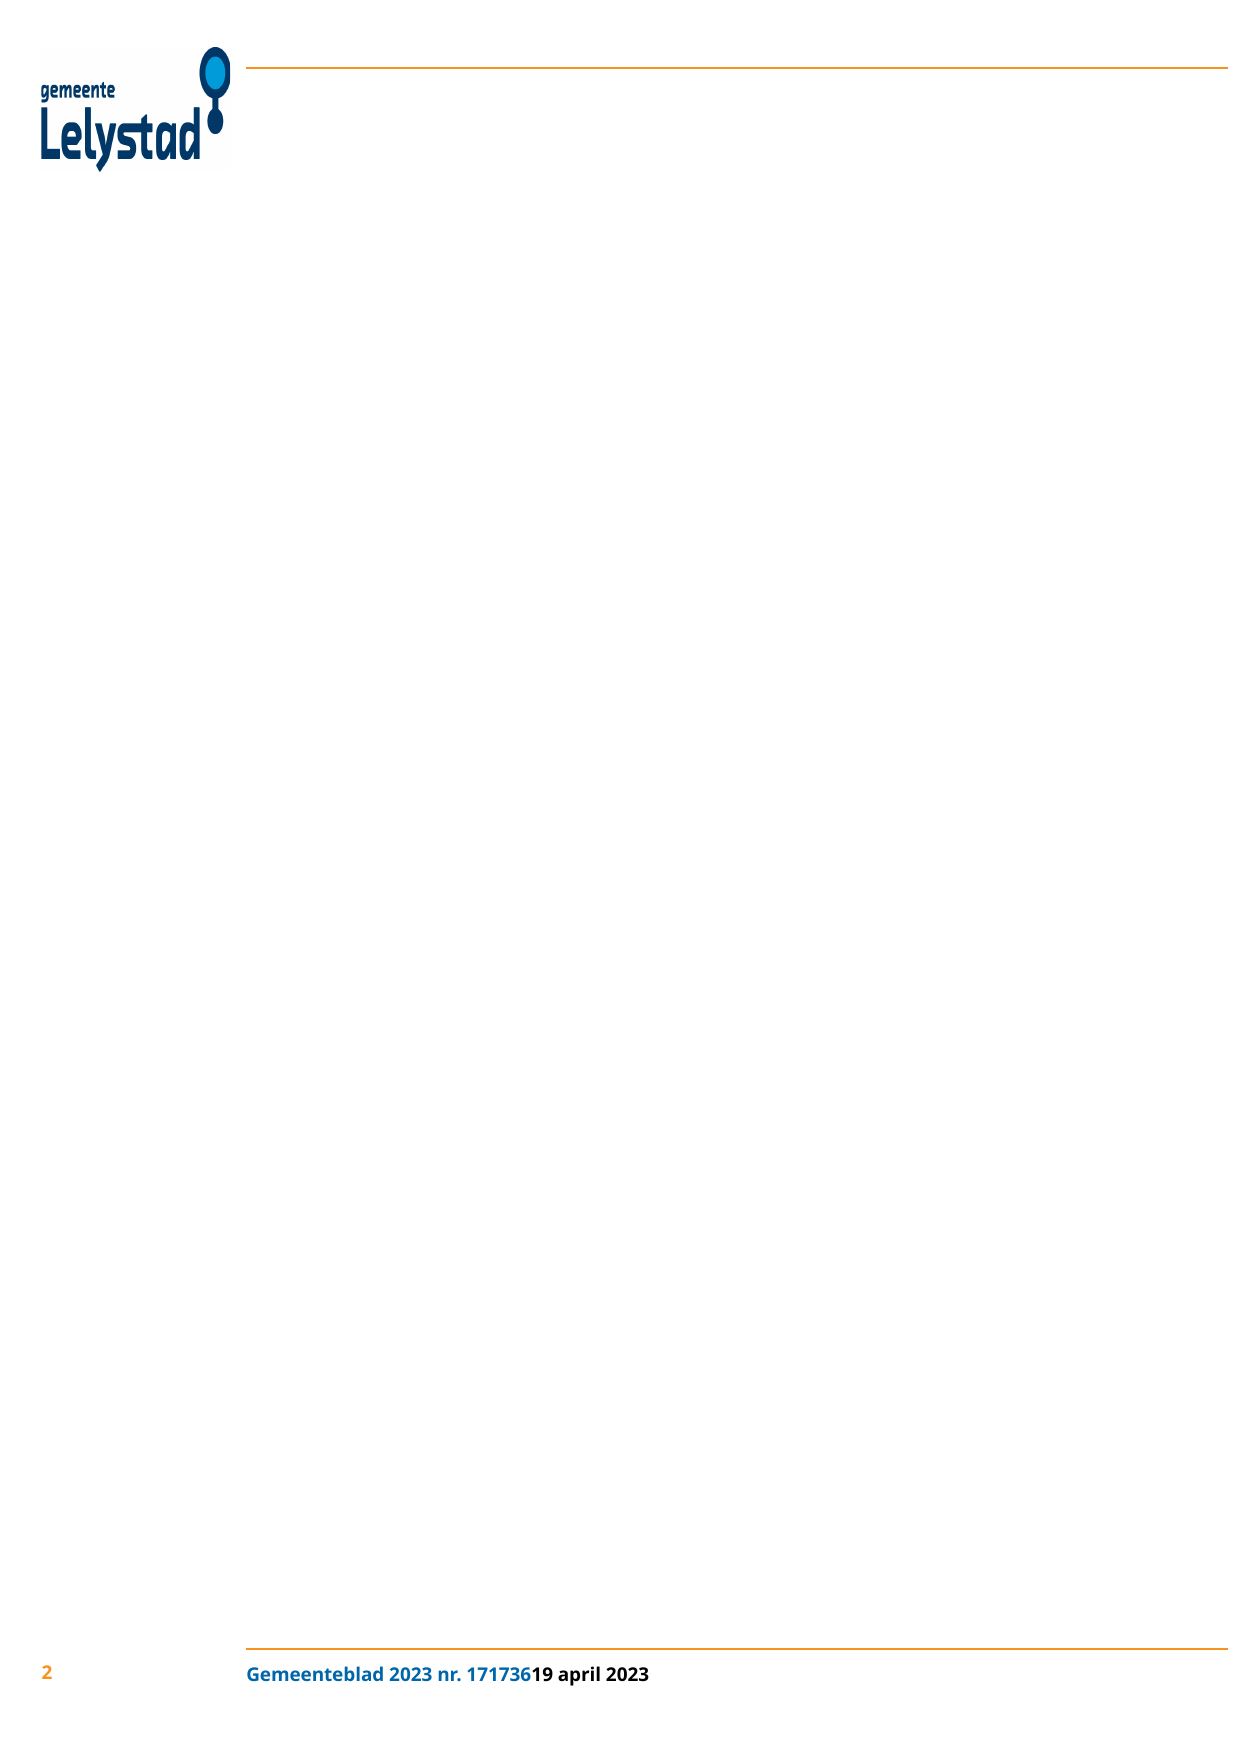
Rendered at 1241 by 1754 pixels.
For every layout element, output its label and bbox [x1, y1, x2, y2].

picture [41, 47, 231, 172]
